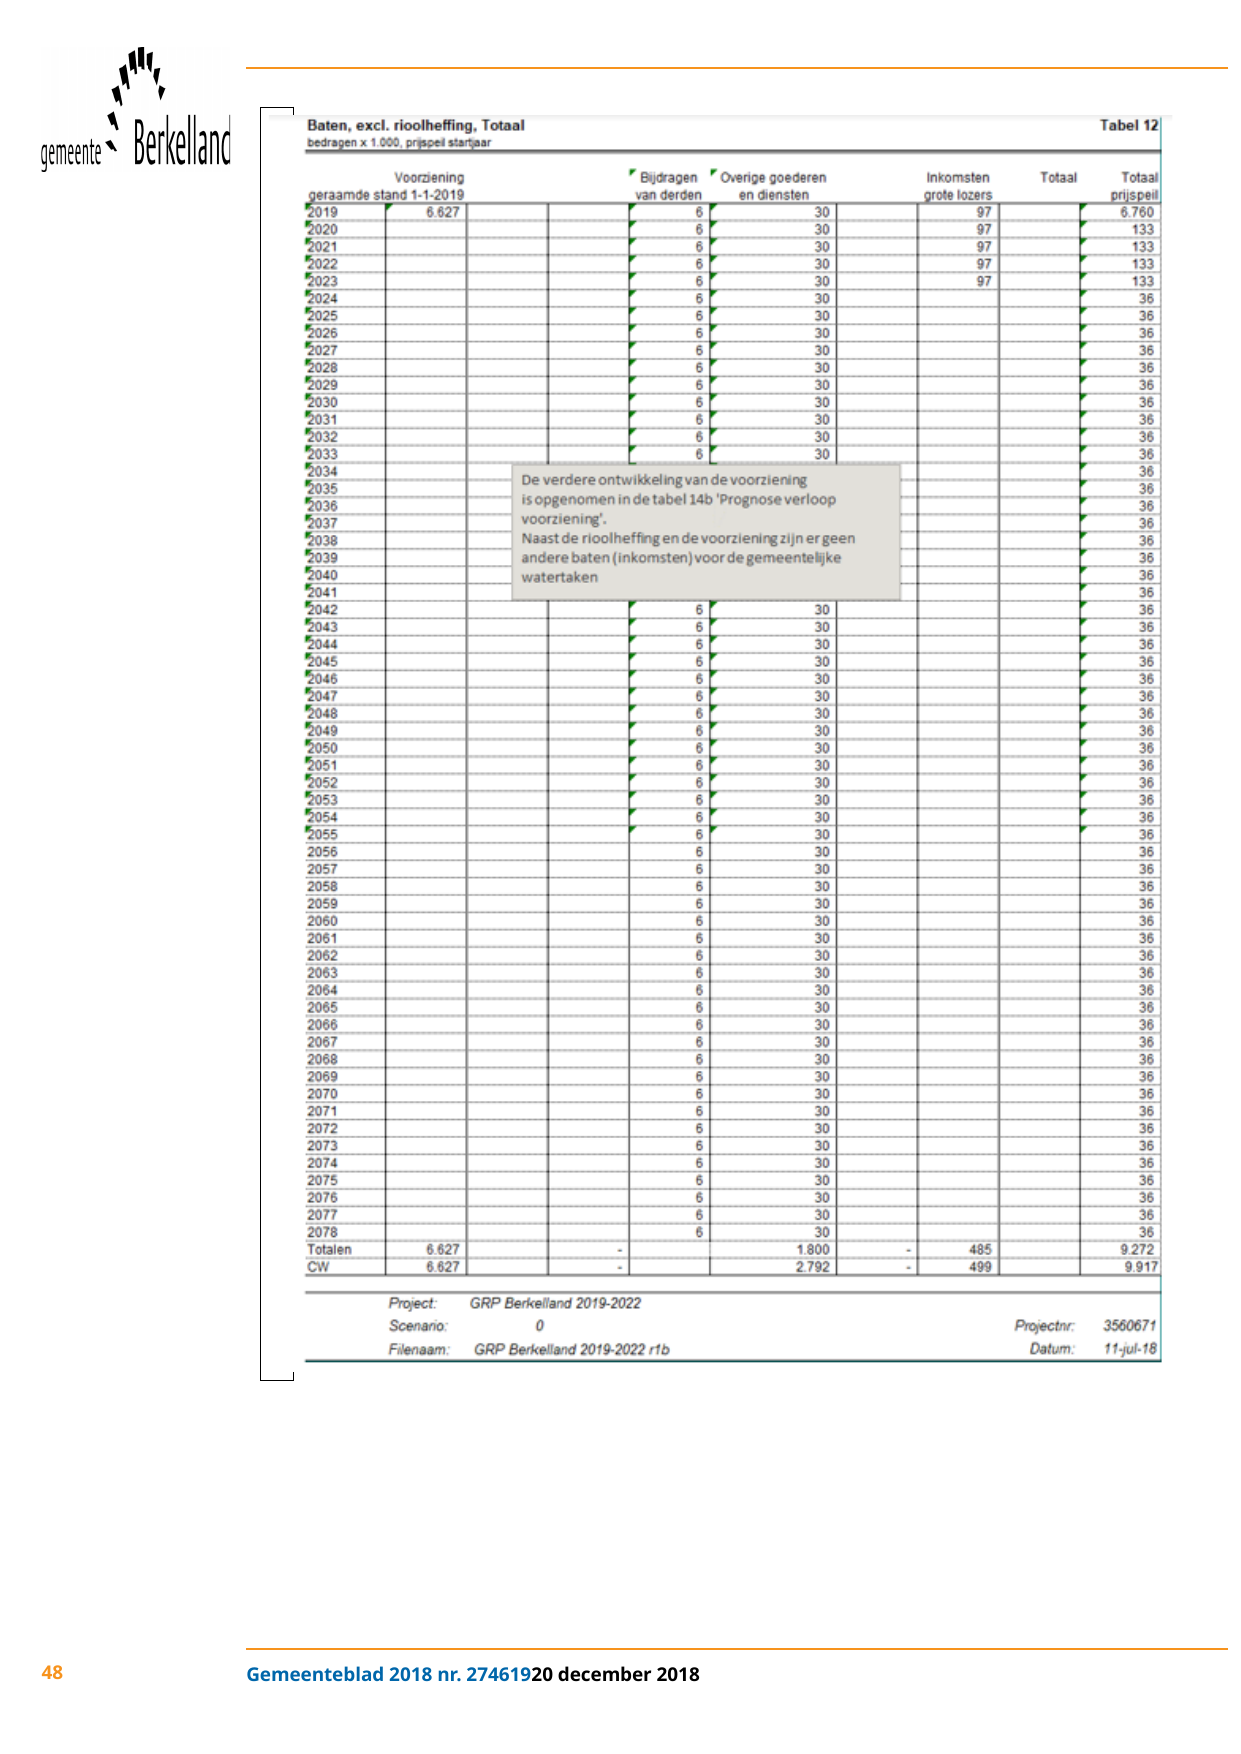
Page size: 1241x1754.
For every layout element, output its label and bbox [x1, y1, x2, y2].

picture [268, 115, 1173, 1372]
picture [41, 47, 231, 172]
